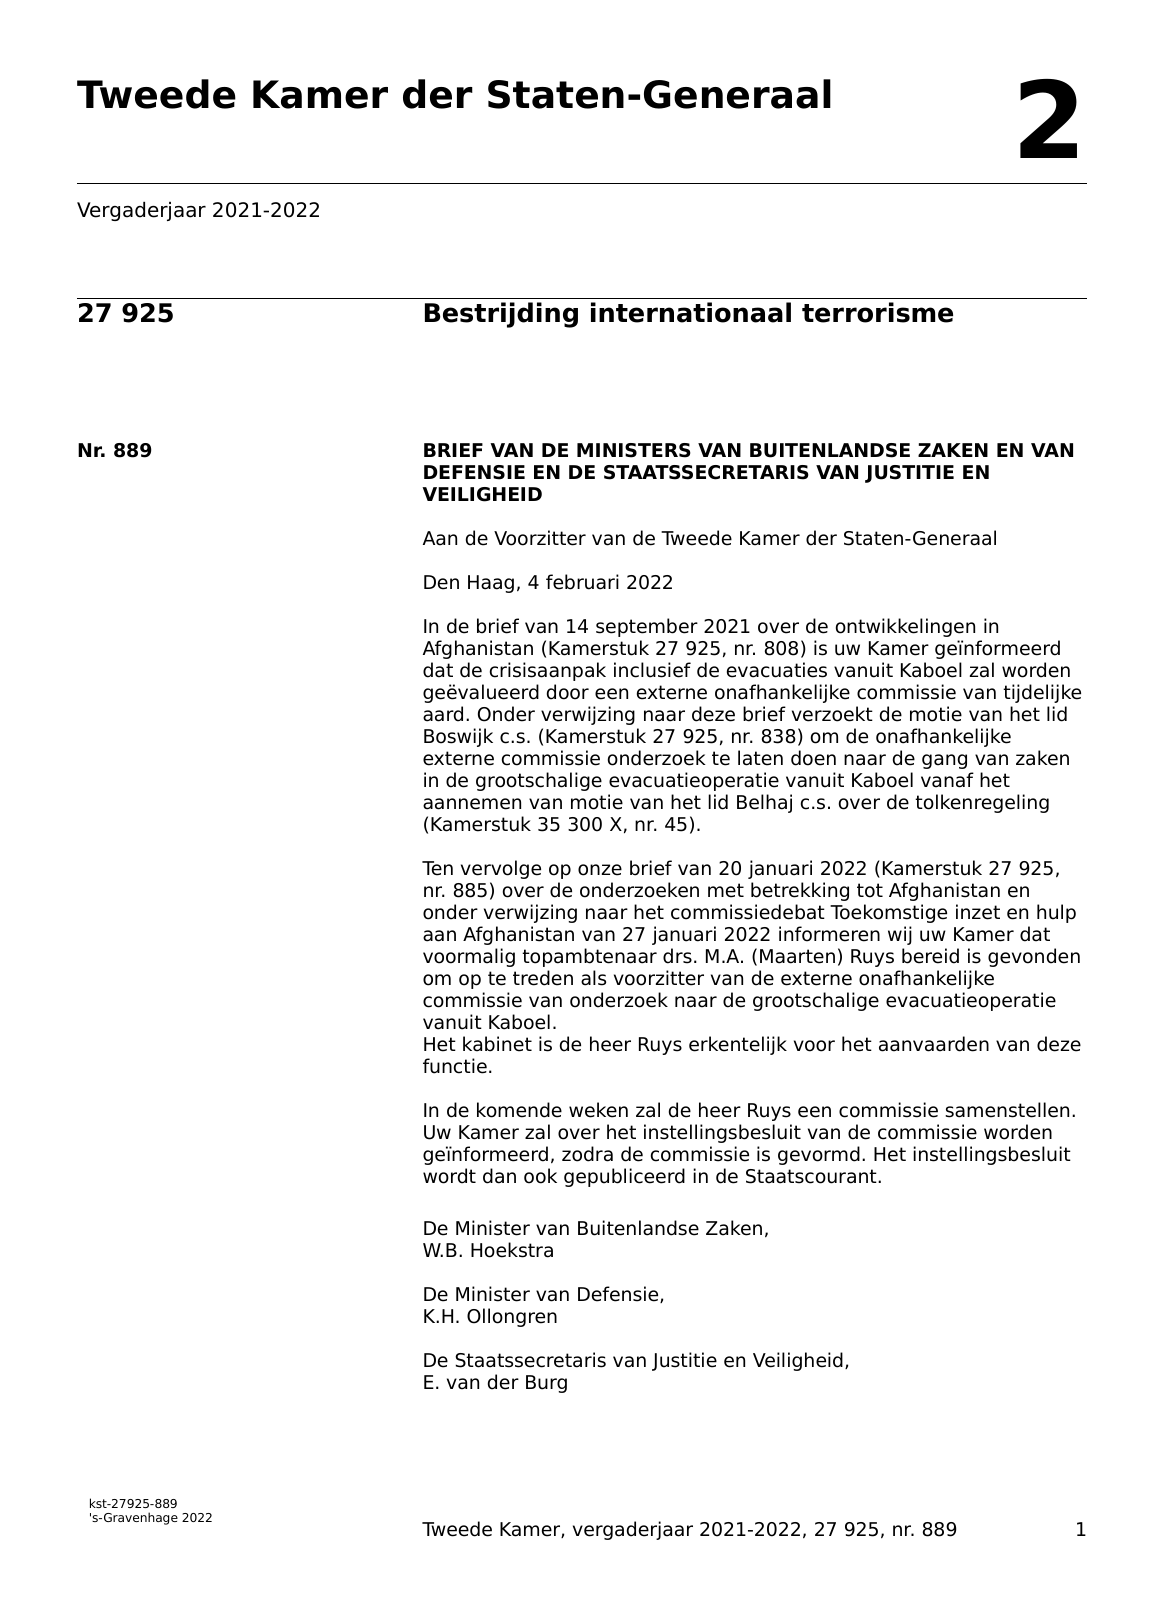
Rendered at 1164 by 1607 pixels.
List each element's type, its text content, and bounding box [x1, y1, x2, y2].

text In de brief van 14 september 2021 over de ontwikkelingen in Afghanistan (Kamerstuk 27 925, nr. 808) is uw Kamer geïnformeerd dat de crisisaanpak inclusief de evacuaties vanuit Kaboel zal worden geëvalueerd door een externe onafhankelijke commissie van tijdelijke aard. Onder verwijzing naar deze brief verzoekt de motie van het lid Boswijk c.s. (Kamerstuk 27 925, nr. 838) om de onafhankelijke externe commissie onderzoek te laten doen naar de gang van zaken in de grootschalige evacuatieoperatie vanuit Kaboel vanaf het aannemen van motie van het lid Belhaj c.s. over de tolkenregeling (Kamerstuk 35 300 X, nr. 45). [422, 616, 1087, 836]
text De Minister van Buitenlandse Zaken, W.B. Hoekstra [422, 1218, 1087, 1262]
subtitle Nr. 889 BRIEF VAN DE MINISTERS VAN BUITENLANDSE ZAKEN EN VAN DEFENSIE EN DE STAATSSECRETARIS VAN JUSTITIE EN VEILIGHEID [77, 440, 1087, 506]
text Aan de Voorzitter van de Tweede Kamer der Staten-Generaal [422, 528, 1087, 550]
text Ten vervolge op onze brief van 20 januari 2022 (Kamerstuk 27 925, nr. 885) over de onderzoeken met betrekking tot Afghanistan en onder verwijzing naar het commissiedebat Toekomstige inzet en hulp aan Afghanistan van 27 januari 2022 informeren wij uw Kamer dat voormalig topambtenaar drs. M.A. (Maarten) Ruys bereid is gevonden om op te treden als voorzitter van de externe onafhankelijke commissie van onderzoek naar de grootschalige evacuatieoperatie vanuit Kaboel. [422, 858, 1087, 1034]
table_header Tweede Kamer der Staten-Generaal [77, 59, 886, 183]
table_header 2 [886, 59, 1087, 183]
subtitle 27 925 Bestrijding internationaal terrorisme [77, 299, 1087, 329]
text Het kabinet is de heer Ruys erkentelijk voor het aanvaarden van deze functie. [422, 1034, 1087, 1078]
text De Minister van Defensie, K.H. Ollongren [422, 1284, 1087, 1328]
text Den Haag, 4 februari 2022 [422, 572, 1087, 594]
text kst-27925-889 [88, 1497, 323, 1511]
text De Staatssecretaris van Justitie en Veiligheid, E. van der Burg [422, 1350, 1087, 1394]
text In de komende weken zal de heer Ruys een commissie samenstellen. Uw Kamer zal over het instellingsbesluit van de commissie worden geïnformeerd, zodra de commissie is gevormd. Het instellingsbesluit wordt dan ook gepubliceerd in de Staatscourant. [422, 1100, 1087, 1188]
table_cell Vergaderjaar 2021-2022 [77, 184, 1087, 298]
text 's-Gravenhage 2022 [88, 1511, 323, 1525]
